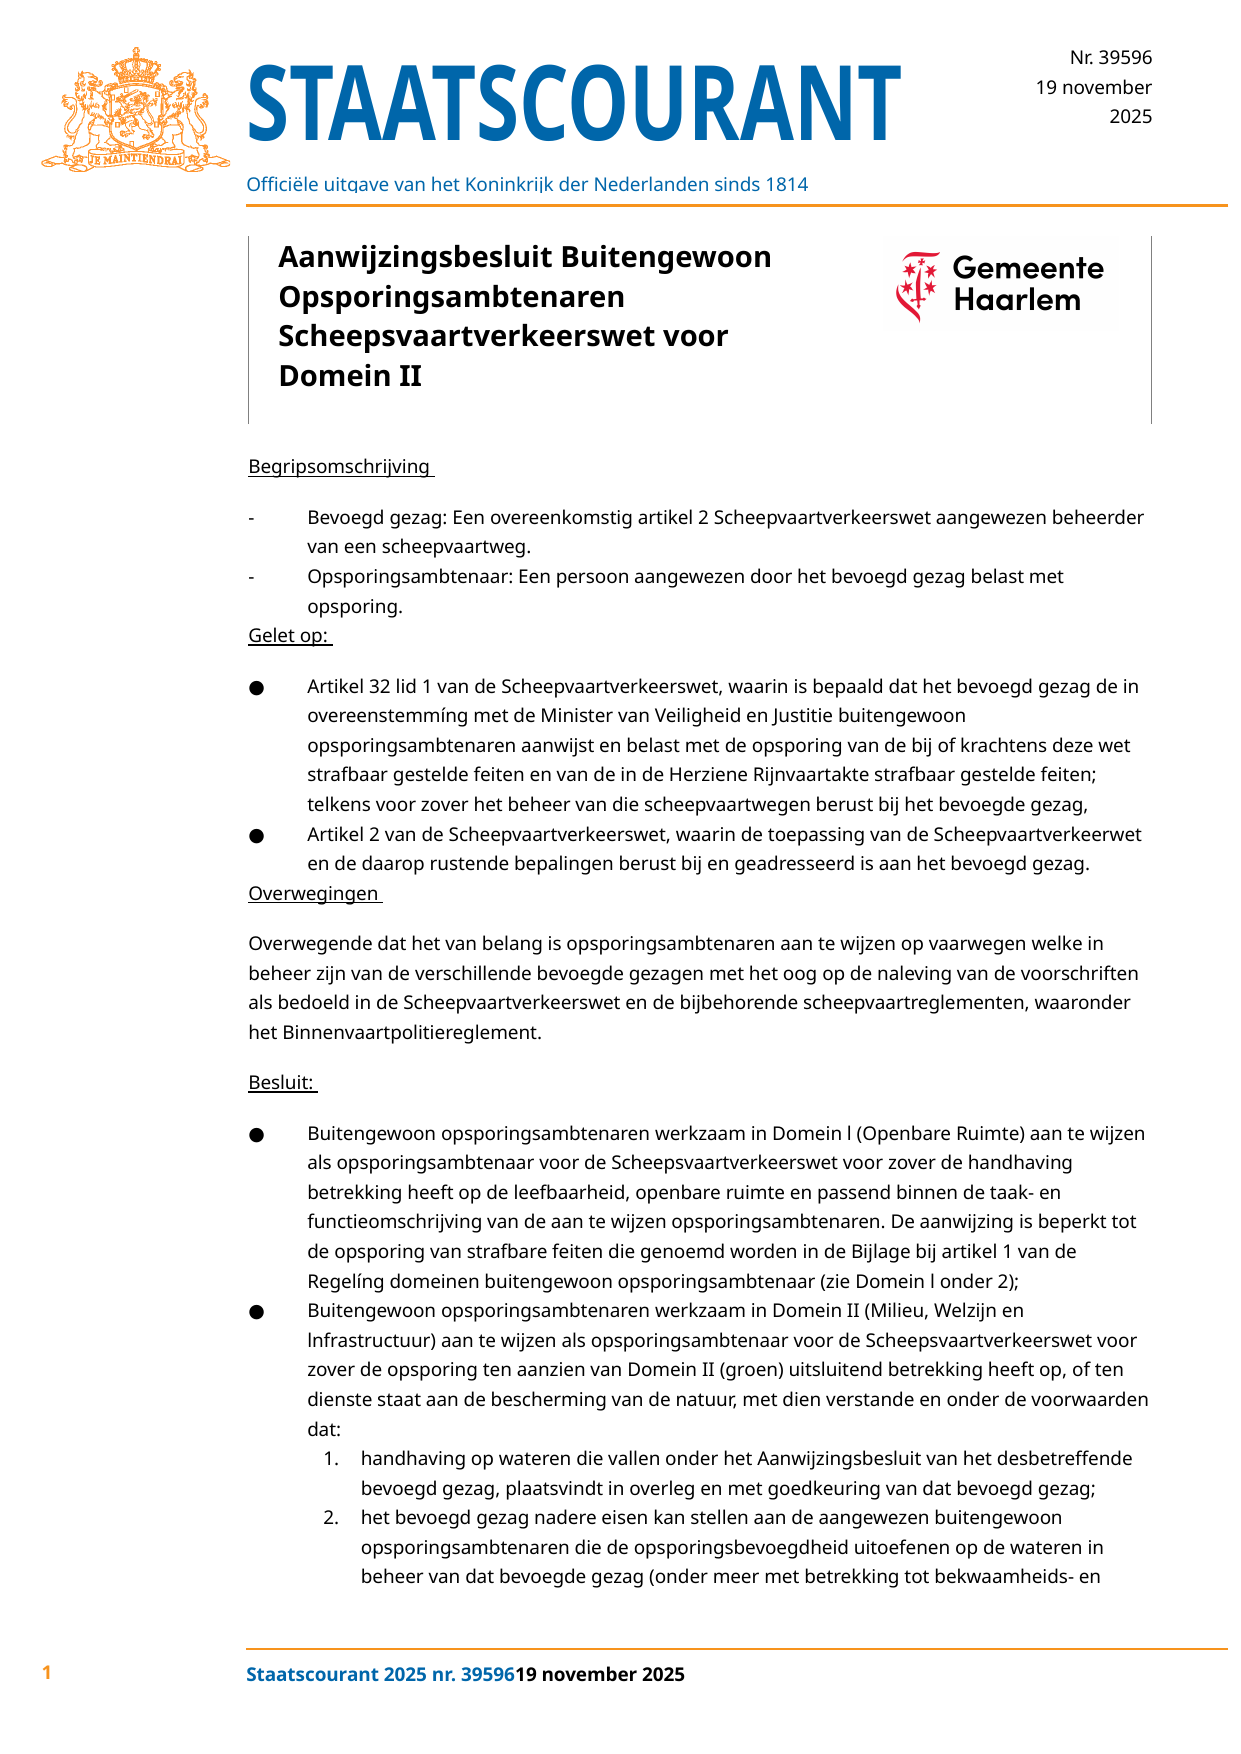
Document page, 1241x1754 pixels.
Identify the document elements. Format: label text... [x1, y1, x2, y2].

text Overwegingen [248, 880, 1152, 906]
picture [882, 236, 1119, 331]
table_header [850, 236, 1151, 424]
list Bevoegd gezag: Een overeenkomstig artikel 2 Scheepvaartverkeerswet aangewezen beheerder van een scheepvaartweg. [248, 504, 1152, 559]
list Artikel 2 van de Scheepvaartverkeerswet, waarin de toepassing van de Scheepvaartverkeerwet en de daarop rustende bepalingen berust bij en geadresseerd is aan het bevoegd gezag. [248, 821, 1152, 876]
list handhaving op wateren die vallen onder het Aanwijzingsbesluit van het desbetreffende bevoegd gezag, plaatsvindt in overleg en met goedkeuring van dat bevoegd gezag; [323, 1445, 1152, 1501]
list Buitengewoon opsporingsambtenaren werkzaam in Domein l (Openbare Ruimte) aan te wijzen als opsporingsambtenaar voor de Scheepsvaartverkeerswet voor zover de handhaving betrekking heeft op de leefbaarheid, openbare ruimte en passend binnen de taak- en functieomschrijving van de aan te wijzen opsporingsambtenaren. De aanwijzing is beperkt tot de opsporing van strafbare feiten die genoemd worden in de Bijlage bij artikel 1 van de Regelíng domeinen buitengewoon opsporingsambtenaar (zie Domein l onder 2); [248, 1120, 1152, 1293]
table_header Aanwijzingsbesluit Buitengewoon Opsporingsambtenaren Scheepsvaartverkeerswet voor Domein II [249, 236, 850, 424]
text Begripsomschrijving [248, 454, 1152, 479]
list Artikel 32 lid 1 van de Scheepvaartverkeerswet, waarin is bepaald dat het bevoegd gezag de in overeenstemmíng met de Minister van Veiligheid en Justitie buitengewoon opsporingsambtenaren aanwijst en belast met de opsporing van de bij of krachtens deze wet strafbaar gestelde feiten en van de in de Herziene Rijnvaartakte strafbaar gestelde feiten; telkens voor zover het beheer van die scheepvaartwegen berust bij het bevoegde gezag, [248, 673, 1152, 817]
list het bevoegd gezag nadere eisen kan stellen aan de aangewezen buitengewoon opsporingsambtenaren die de opsporingsbevoegdheid uitoefenen op de wateren in beheer van dat bevoegde gezag (onder meer met betrekking tot bekwaamheids- en [323, 1504, 1152, 1589]
text Gelet op: [248, 622, 1152, 648]
text Besluit: [248, 1069, 1152, 1095]
picture [41, 47, 231, 172]
list Buitengewoon opsporingsambtenaren werkzaam in Domein II (Milieu, Welzijn en lnfrastructuur) aan te wijzen als opsporingsambtenaar voor de Scheepsvaartverkeerswet voor zover de opsporing ten aanzien van Domein II (groen) uitsluitend betrekking heeft op, of ten dienste staat aan de bescherming van de natuur, met dien verstande en onder de voorwaarden dat: [248, 1297, 1152, 1441]
text Overwegende dat het van belang is opsporingsambtenaren aan te wijzen op vaarwegen welke in beheer zijn van de verschillende bevoegde gezagen met het oog op de naleving van de voorschriften als bedoeld in de Scheepvaartverkeerswet en de bijbehorende scheepvaartreglementen, waaronder het Binnenvaartpolitiereglement. [248, 930, 1152, 1045]
list Opsporingsambtenaar: Een persoon aangewezen door het bevoegd gezag belast met opsporing. [248, 563, 1152, 618]
